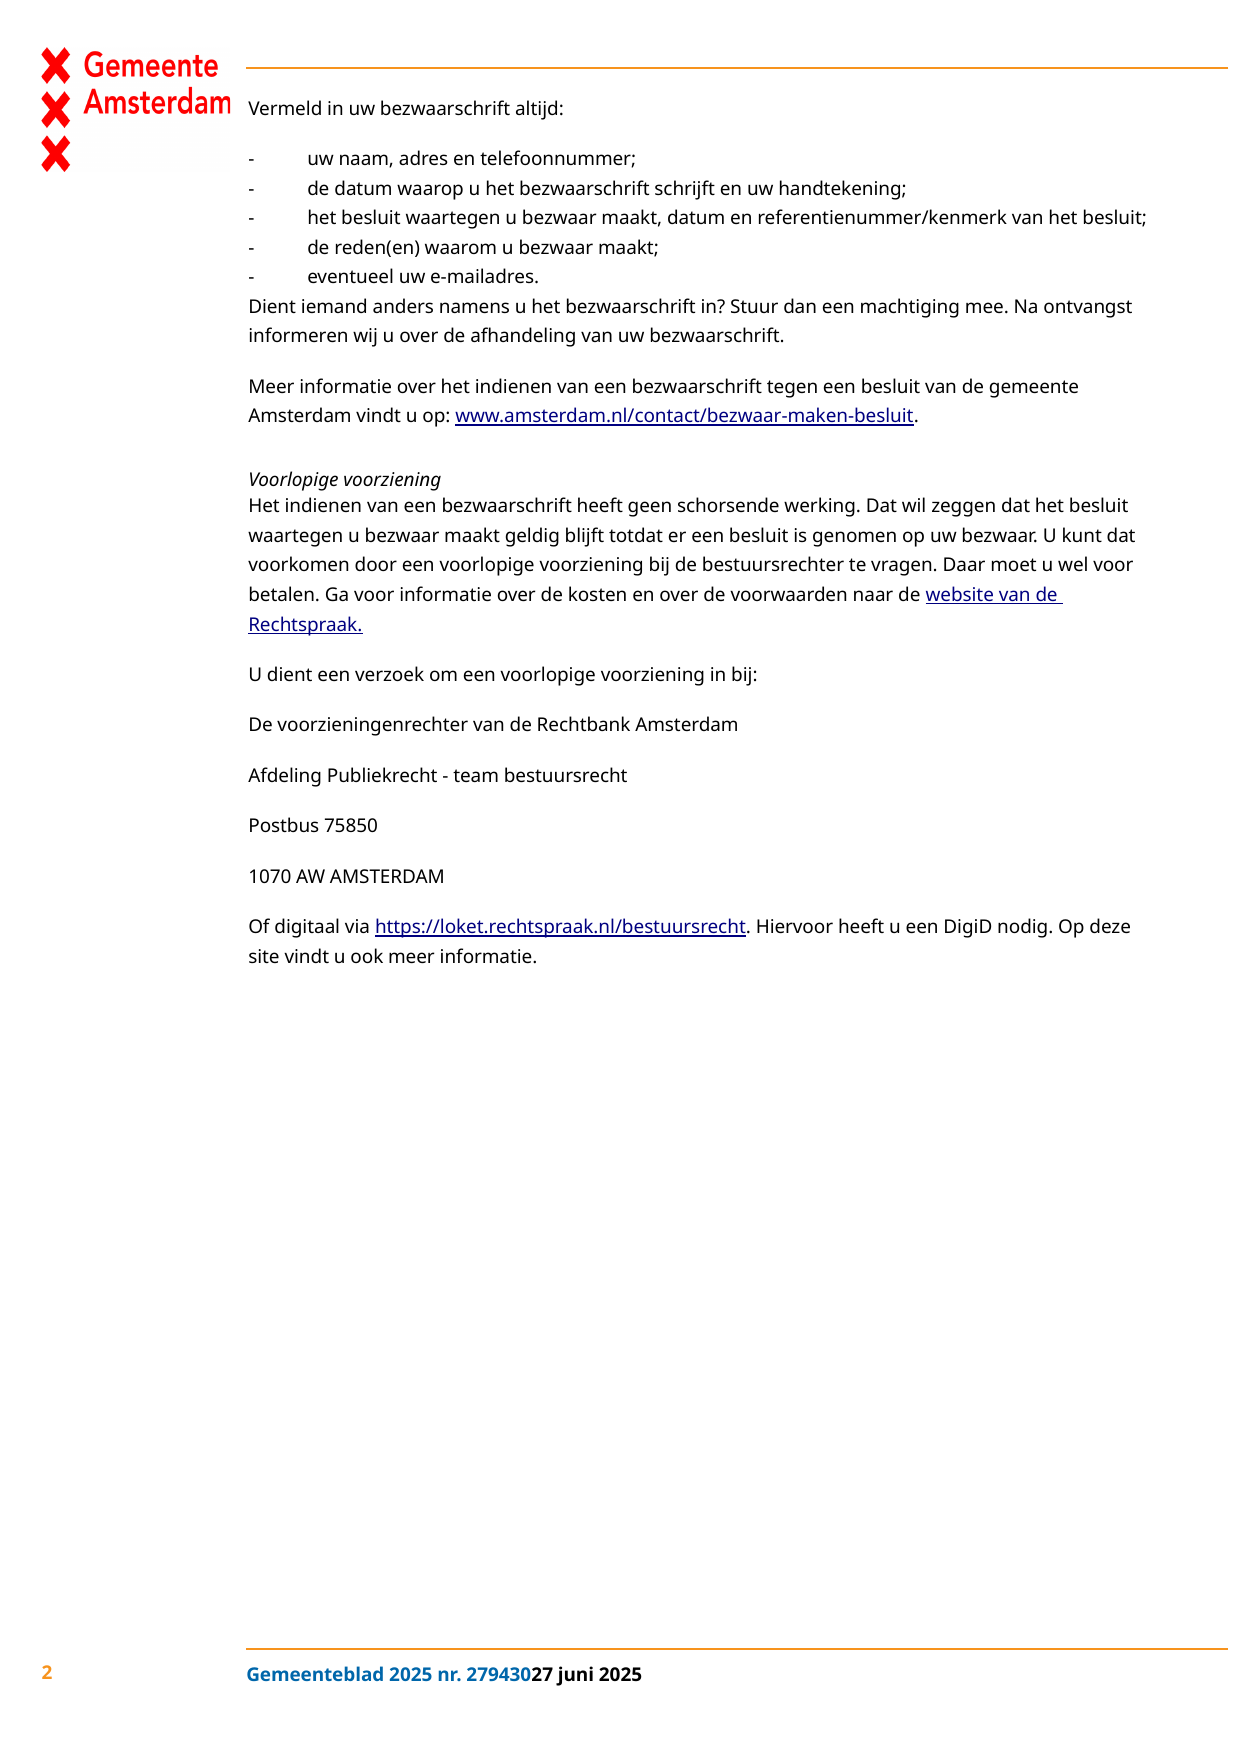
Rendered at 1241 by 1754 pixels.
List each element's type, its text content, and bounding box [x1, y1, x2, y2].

text Meer informatie over het indienen van een bezwaarschrift tegen een besluit van de gemeente Amsterdam vindt u op: www.amsterdam.nl/contact/bezwaar-maken-besluit. [248, 373, 1152, 428]
text Of digitaal via https://loket.rechtspraak.nl/bestuursrecht. Hiervoor heeft u een DigiD nodig. Op deze site vindt u ook meer informatie. [248, 913, 1152, 968]
text Afdeling Publiekrecht - team bestuursrecht [248, 762, 1152, 788]
list eventueel uw e-mailadres. [248, 263, 1152, 289]
text Postbus 75850 [248, 812, 1152, 838]
text 1070 AW AMSTERDAM [248, 863, 1152, 888]
picture [41, 47, 231, 172]
text Vermeld in uw bezwaarschrift altijd: [248, 95, 1152, 121]
list de datum waarop u het bezwaarschrift schrijft en uw handtekening; [248, 175, 1152, 201]
text Dient iemand anders namens u het bezwaarschrift in? Stuur dan een machtiging mee. Na ontvangst informeren wij u over de afhandeling van uw bezwaarschrift. [248, 293, 1152, 348]
text U dient een verzoek om een voorlopige voorziening in bij: [248, 661, 1152, 687]
text De voorzieningenrechter van de Rechtbank Amsterdam [248, 712, 1152, 737]
text Het indienen van een bezwaarschrift heeft geen schorsende werking. Dat wil zeggen dat het besluit waartegen u bezwaar maakt geldig blijft totdat er een besluit is genomen op uw bezwaar. U kunt dat voorkomen door een voorlopige voorziening bij de bestuursrechter te vragen. Daar moet u wel voor betalen. Ga voor informatie over de kosten en over de voorwaarden naar de website van de Rechtspraak. [248, 492, 1152, 636]
list het besluit waartegen u bezwaar maakt, datum en referentienummer/kenmerk van het besluit; [248, 204, 1152, 230]
list de reden(en) waarom u bezwaar maakt; [248, 234, 1152, 260]
list uw naam, adres en telefoonnummer; [248, 145, 1152, 171]
text Voorlopige voorziening [248, 467, 1152, 492]
